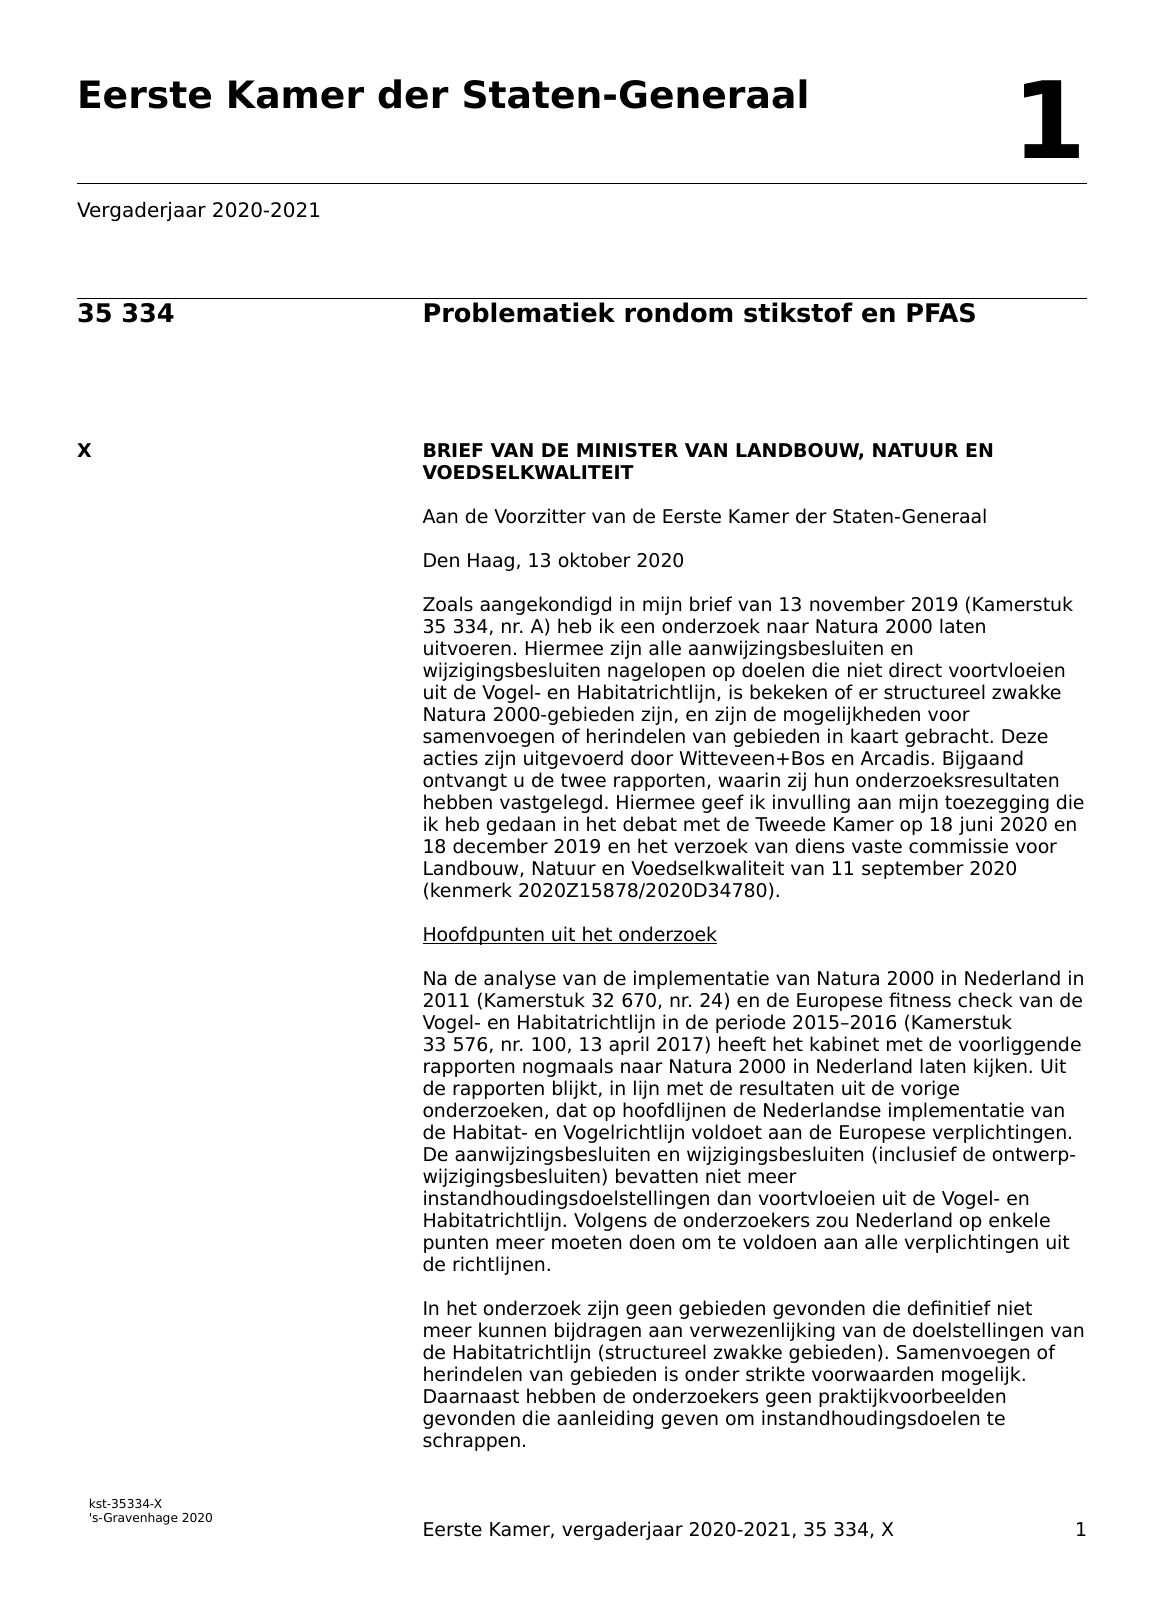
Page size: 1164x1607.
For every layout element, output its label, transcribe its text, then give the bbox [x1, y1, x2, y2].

table_cell Vergaderjaar 2020-2021 [77, 184, 1087, 298]
table_header Eerste Kamer der Staten-Generaal [77, 59, 886, 183]
table_header 1 [886, 59, 1087, 183]
subtitle Hoofdpunten uit het onderzoek [422, 924, 1087, 946]
text In het onderzoek zijn geen gebieden gevonden die definitief niet meer kunnen bijdragen aan verwezenlijking van de doelstellingen van de Habitatrichtlijn (structureel zwakke gebieden). Samenvoegen of herindelen van gebieden is onder strikte voorwaarden mogelijk. Daarnaast hebben de onderzoekers geen praktijkvoorbeelden gevonden die aanleiding geven om instandhoudingsdoelen te schrappen. [422, 1298, 1087, 1452]
text kst-35334-X [88, 1497, 323, 1511]
subtitle 35 334 Problematiek rondom stikstof en PFAS [77, 299, 1087, 329]
text Zoals aangekondigd in mijn brief van 13 november 2019 (Kamerstuk 35 334, nr. A) heb ik een onderzoek naar Natura 2000 laten uitvoeren. Hiermee zijn alle aanwijzingsbesluiten en wijzigingsbesluiten nagelopen op doelen die niet direct voortvloeien uit de Vogel- en Habitatrichtlijn, is bekeken of er structureel zwakke Natura 2000-gebieden zijn, en zijn de mogelijkheden voor samenvoegen of herindelen van gebieden in kaart gebracht. Deze acties zijn uitgevoerd door Witteveen+Bos en Arcadis. Bijgaand ontvangt u de twee rapporten, waarin zij hun onderzoeksresultaten hebben vastgelegd. Hiermee geef ik invulling aan mijn toezegging die ik heb gedaan in het debat met de Tweede Kamer op 18 juni 2020 en 18 december 2019 en het verzoek van diens vaste commissie voor Landbouw, Natuur en Voedselkwaliteit van 11 september 2020 (kenmerk 2020Z15878/2020D34780). [422, 594, 1087, 902]
text 's-Gravenhage 2020 [88, 1511, 323, 1525]
subtitle X BRIEF VAN DE MINISTER VAN LANDBOUW, NATUUR EN VOEDSELKWALITEIT [77, 440, 1087, 484]
text Den Haag, 13 oktober 2020 [422, 550, 1087, 572]
text Na de analyse van de implementatie van Natura 2000 in Nederland in 2011 (Kamerstuk 32 670, nr. 24) en de Europese fitness check van de Vogel- en Habitatrichtlijn in de periode 2015–2016 (Kamerstuk 33 576, nr. 100, 13 april 2017) heeft het kabinet met de voorliggende rapporten nogmaals naar Natura 2000 in Nederland laten kijken. Uit de rapporten blijkt, in lijn met de resultaten uit de vorige onderzoeken, dat op hoofdlijnen de Nederlandse implementatie van de Habitat- en Vogelrichtlijn voldoet aan de Europese verplichtingen. De aanwijzingsbesluiten en wijzigingsbesluiten (inclusief de ontwerp-wijzigingsbesluiten) bevatten niet meer instandhoudingsdoelstellingen dan voortvloeien uit de Vogel- en Habitatrichtlijn. Volgens de onderzoekers zou Nederland op enkele punten meer moeten doen om te voldoen aan alle verplichtingen uit de richtlijnen. [422, 968, 1087, 1276]
text Aan de Voorzitter van de Eerste Kamer der Staten-Generaal [422, 506, 1087, 528]
